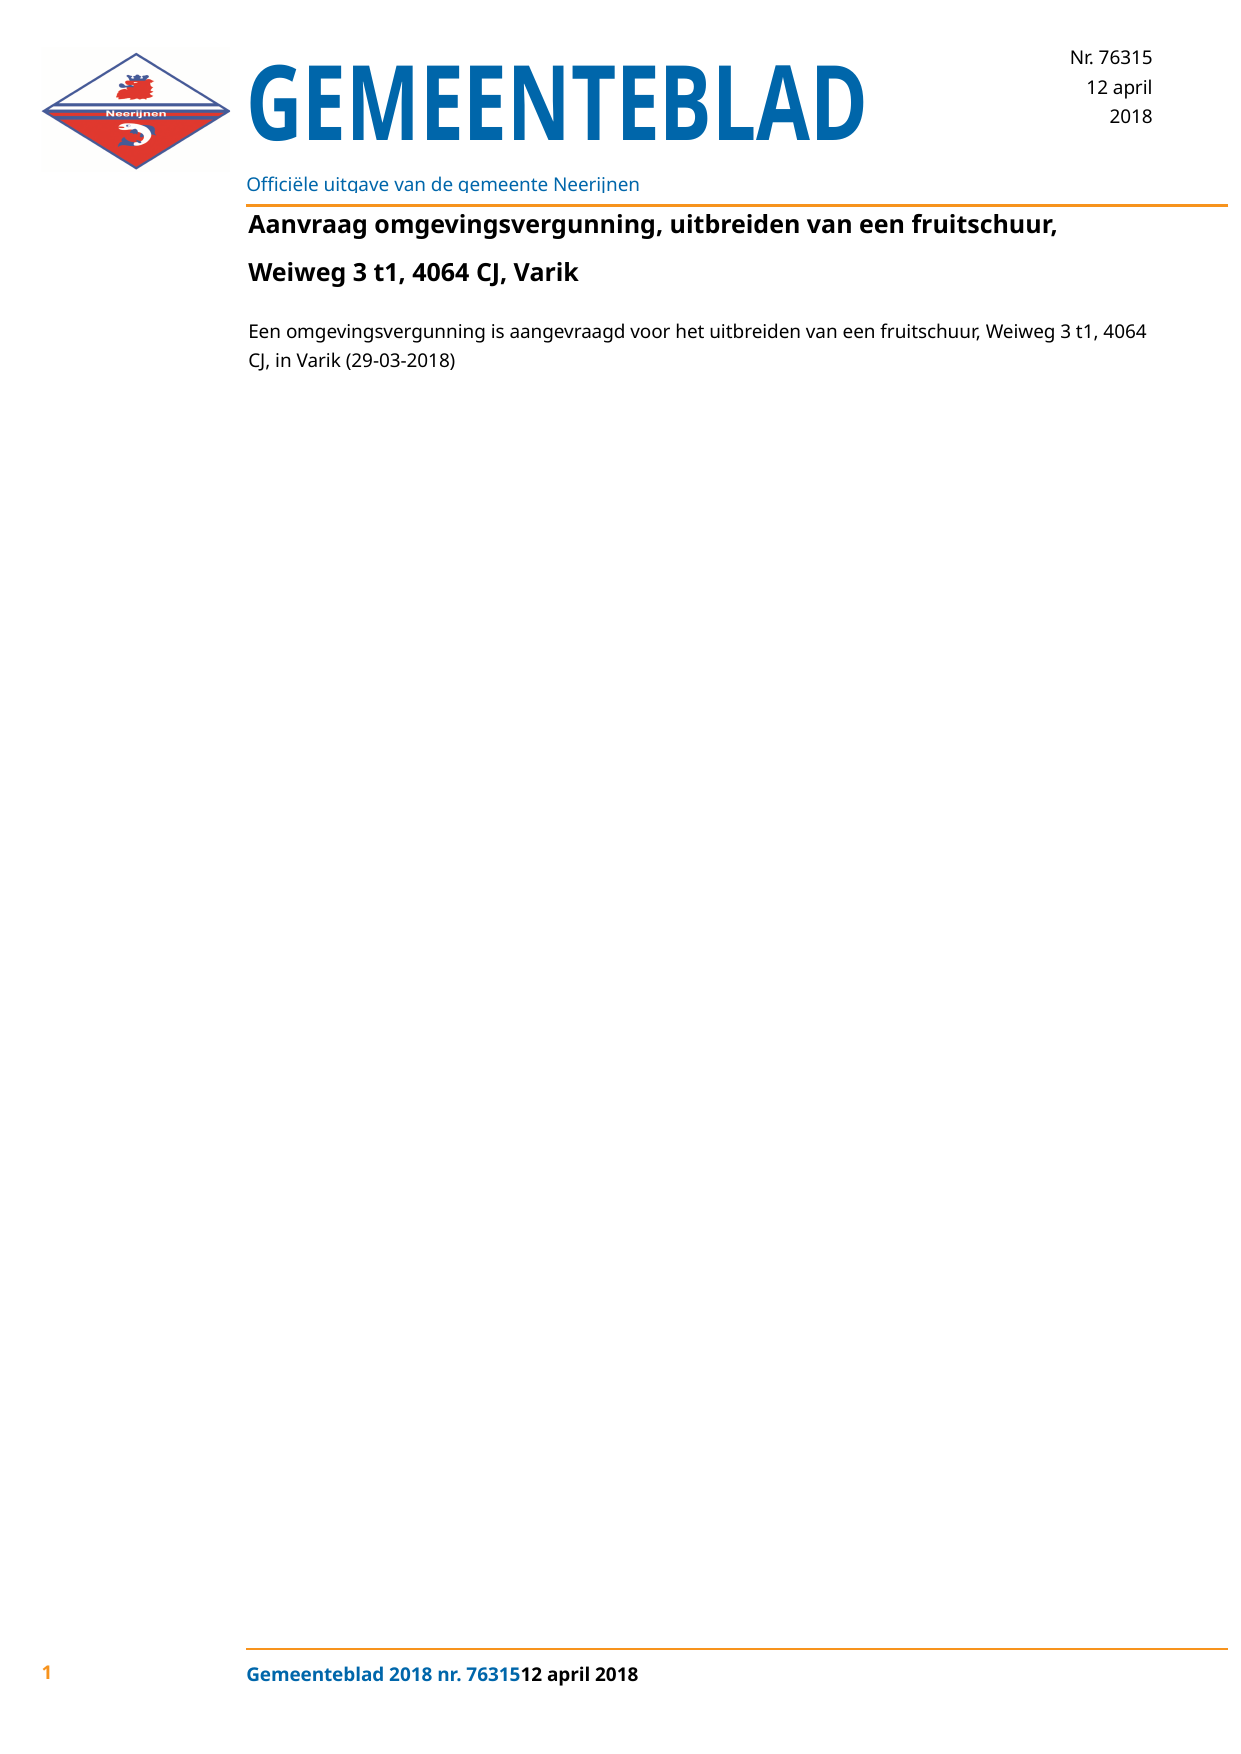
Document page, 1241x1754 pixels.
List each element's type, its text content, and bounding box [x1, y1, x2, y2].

picture [41, 47, 231, 172]
text Aanvraag omgevingsvergunning, uitbreiden van een fruitschuur, Weiweg 3 t1, 4064 CJ, Varik [248, 207, 1152, 288]
table_header Een omgevingsvergunning is aangevraagd voor het uitbreiden van een fruitschuur, Weiweg 3 t1, 4064 CJ, in Varik (29-03-2018) [248, 318, 1152, 373]
